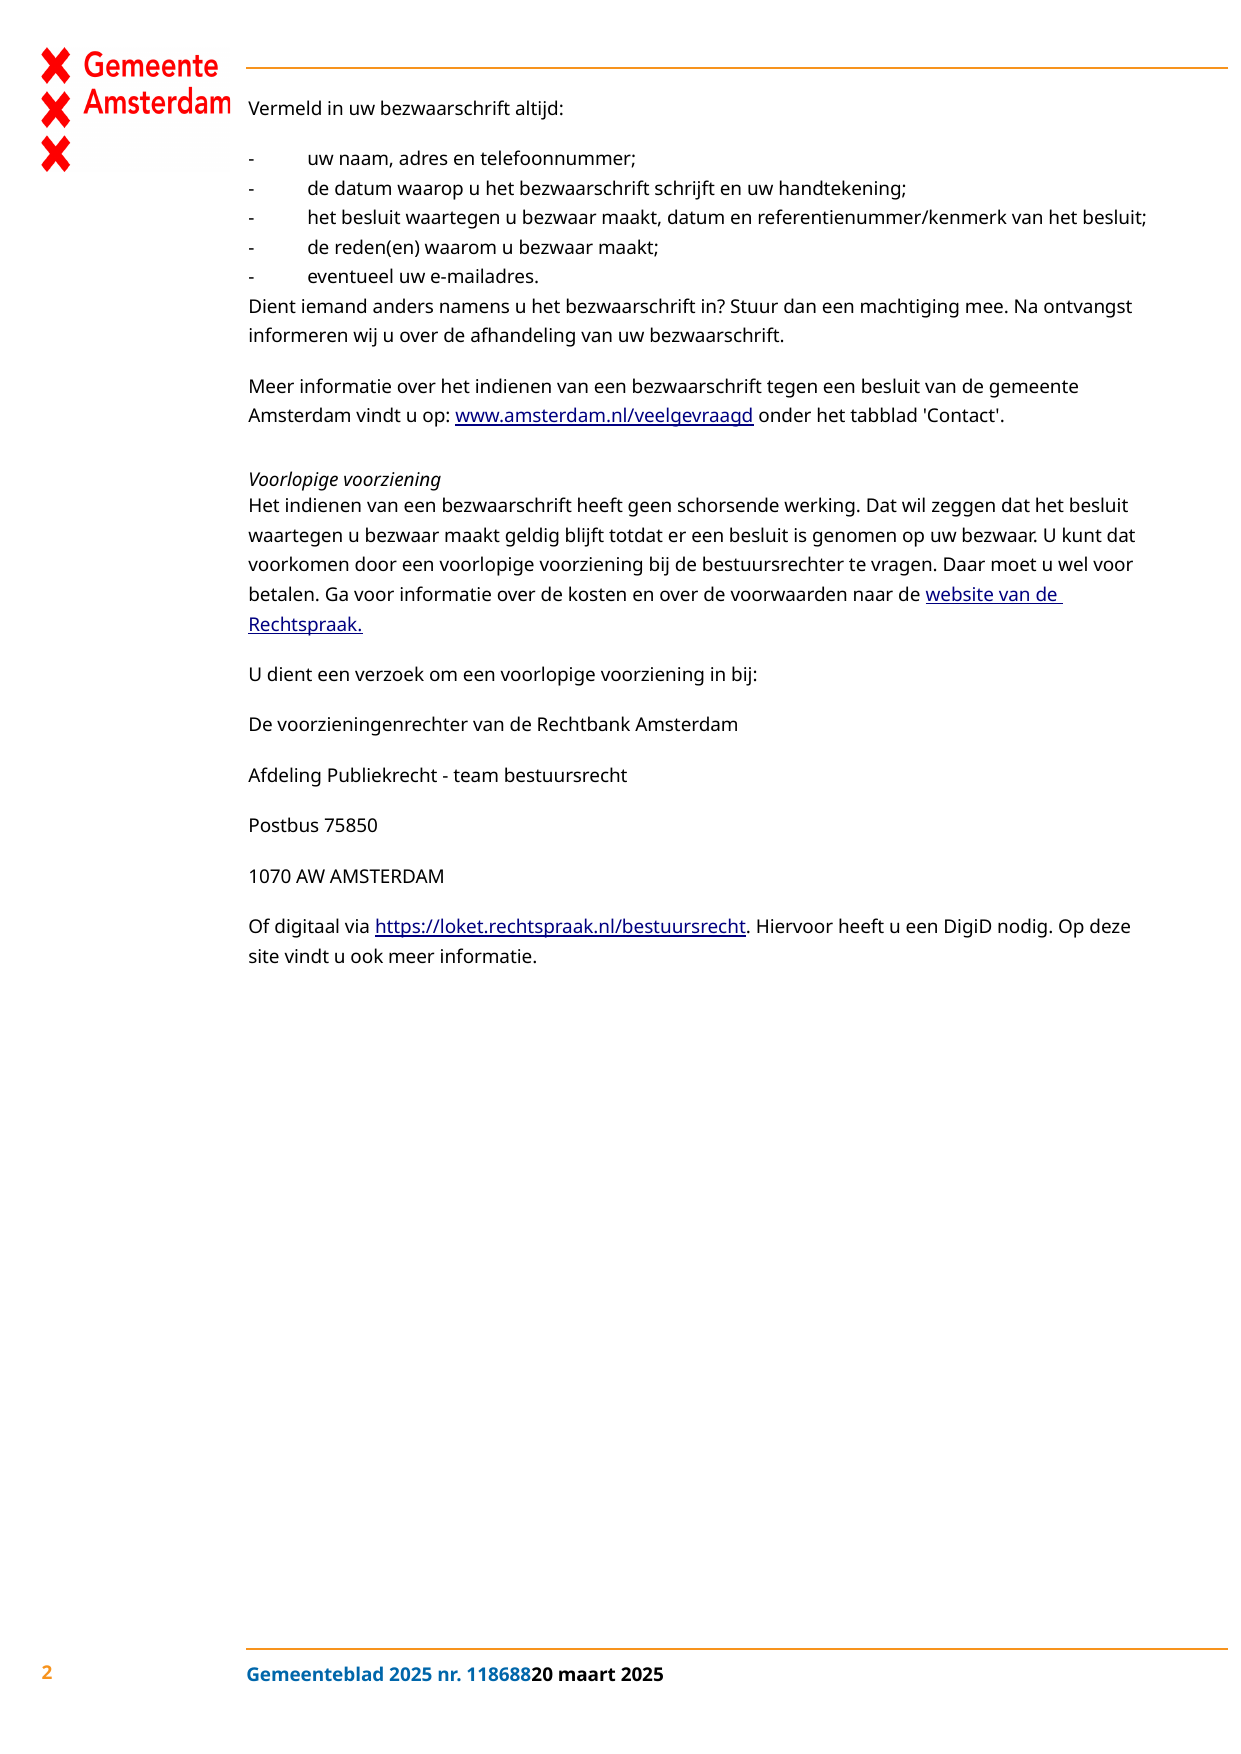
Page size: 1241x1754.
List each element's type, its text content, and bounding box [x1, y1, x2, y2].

list het besluit waartegen u bezwaar maakt, datum en referentienummer/kenmerk van het besluit; [248, 204, 1152, 230]
text Meer informatie over het indienen van een bezwaarschrift tegen een besluit van de gemeente Amsterdam vindt u op: www.amsterdam.nl/veelgevraagd onder het tabblad 'Contact'. [248, 373, 1152, 428]
list eventueel uw e-mailadres. [248, 263, 1152, 289]
text Het indienen van een bezwaarschrift heeft geen schorsende werking. Dat wil zeggen dat het besluit waartegen u bezwaar maakt geldig blijft totdat er een besluit is genomen op uw bezwaar. U kunt dat voorkomen door een voorlopige voorziening bij de bestuursrechter te vragen. Daar moet u wel voor betalen. Ga voor informatie over de kosten en over de voorwaarden naar de website van de Rechtspraak. [248, 492, 1152, 636]
list de reden(en) waarom u bezwaar maakt; [248, 234, 1152, 260]
list uw naam, adres en telefoonnummer; [248, 145, 1152, 171]
text U dient een verzoek om een voorlopige voorziening in bij: [248, 661, 1152, 687]
text Dient iemand anders namens u het bezwaarschrift in? Stuur dan een machtiging mee. Na ontvangst informeren wij u over de afhandeling van uw bezwaarschrift. [248, 293, 1152, 348]
picture [41, 47, 231, 172]
text Voorlopige voorziening [248, 467, 1152, 492]
text Vermeld in uw bezwaarschrift altijd: [248, 95, 1152, 121]
text Of digitaal via https://loket.rechtspraak.nl/bestuursrecht. Hiervoor heeft u een DigiD nodig. Op deze site vindt u ook meer informatie. [248, 913, 1152, 968]
text Afdeling Publiekrecht - team bestuursrecht [248, 762, 1152, 788]
text 1070 AW AMSTERDAM [248, 863, 1152, 888]
list de datum waarop u het bezwaarschrift schrijft en uw handtekening; [248, 175, 1152, 201]
text Postbus 75850 [248, 812, 1152, 838]
text De voorzieningenrechter van de Rechtbank Amsterdam [248, 712, 1152, 737]
